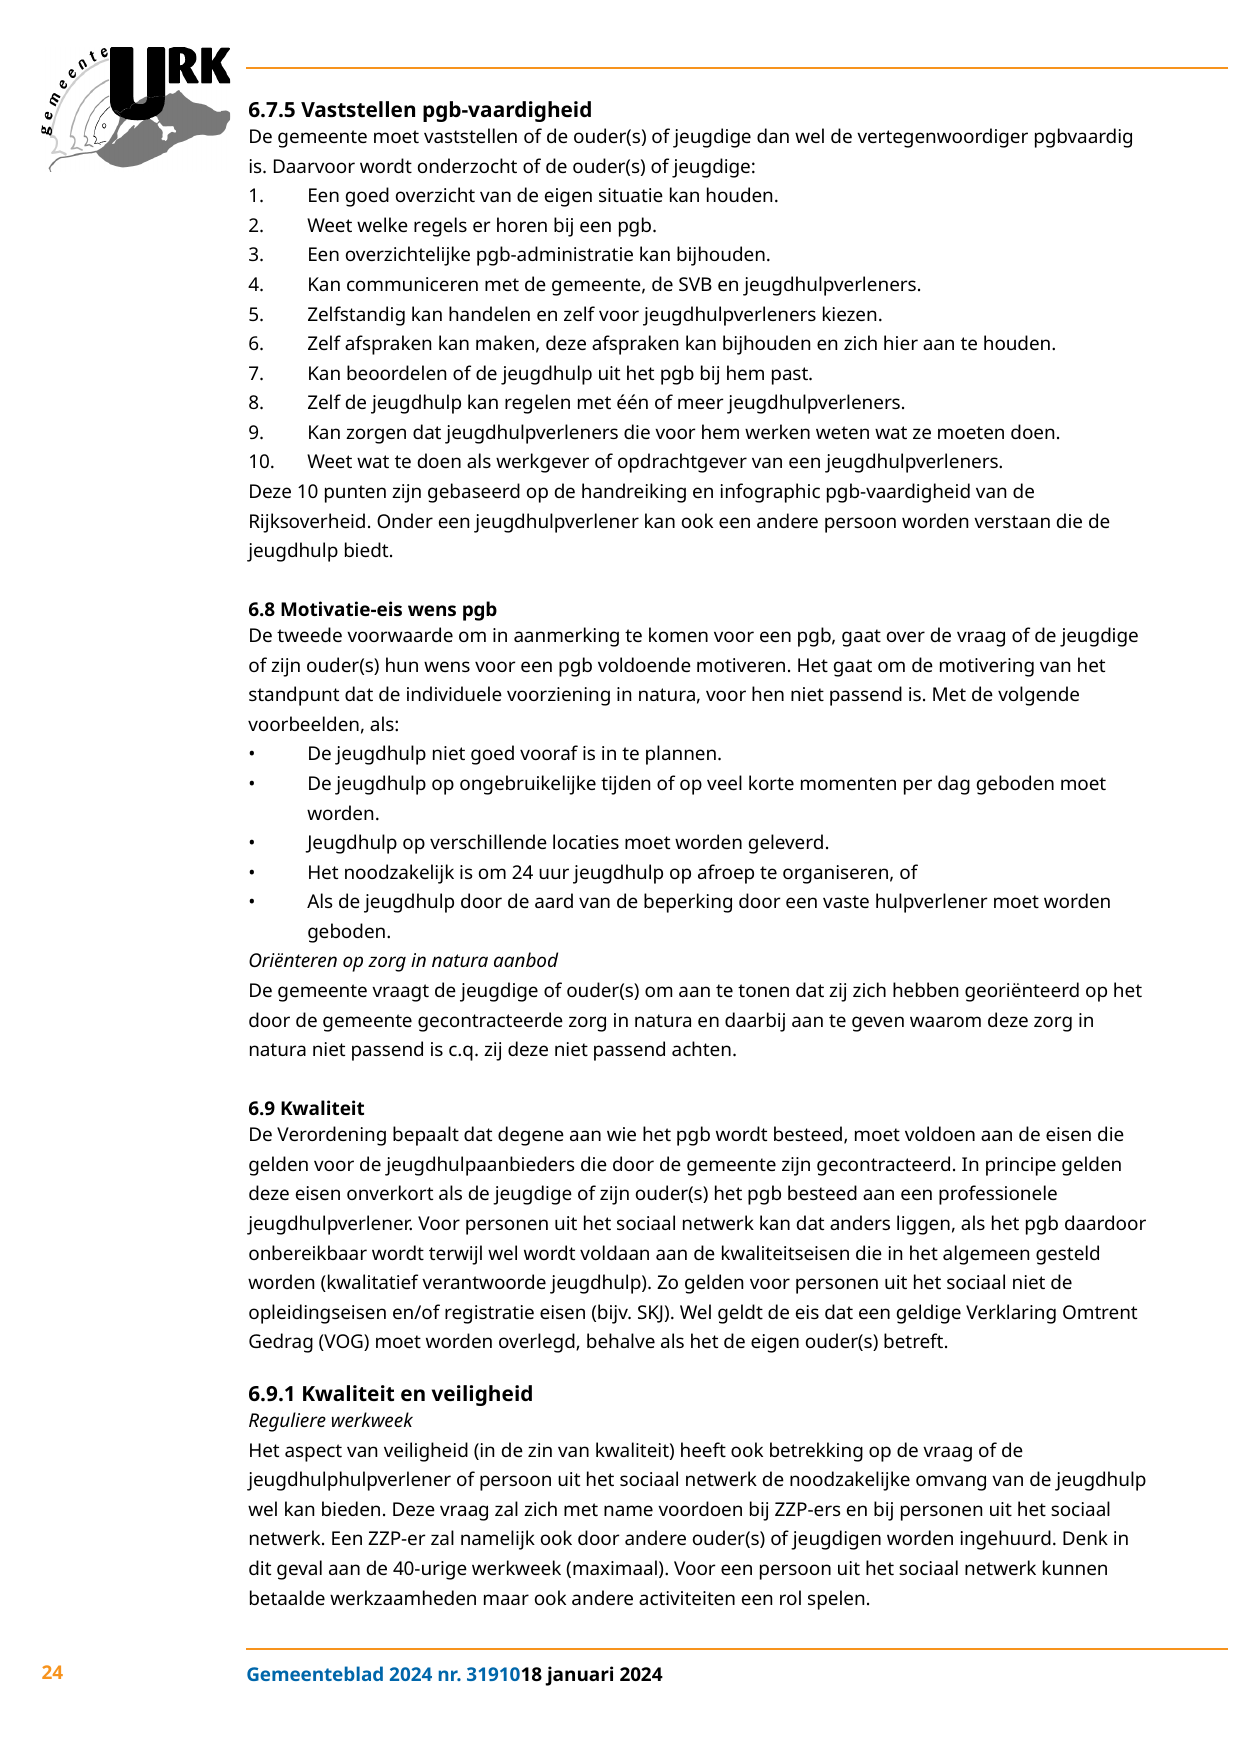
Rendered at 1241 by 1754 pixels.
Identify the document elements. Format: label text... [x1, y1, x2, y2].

text Oriënteren op zorg in natura aanbod [248, 948, 1152, 973]
text 6.9 Kwaliteit [248, 1096, 1152, 1121]
list Een overzichtelijke pgb-administratie kan bijhouden. [248, 242, 1152, 267]
text 6.8 Motivatie-eis wens pgb [248, 597, 1152, 622]
list Weet wat te doen als werkgever of opdrachtgever van een jeugdhulpverleners. [248, 449, 1152, 474]
list Jeugdhulp op verschillende locaties moet worden geleverd. [248, 829, 1152, 855]
list Zelf afspraken kan maken, deze afspraken kan bijhouden en zich hier aan te houden. [248, 330, 1152, 356]
list Zelfstandig kan handelen en zelf voor jeugdhulpverleners kiezen. [248, 301, 1152, 326]
list Zelf de jeugdhulp kan regelen met één of meer jeugdhulpverleners. [248, 389, 1152, 415]
text 6.9.1 Kwaliteit en veiligheid [248, 1379, 1152, 1407]
list De jeugdhulp op ongebruikelijke tijden of op veel korte momenten per dag geboden moet worden. [248, 770, 1152, 826]
text De tweede voorwaarde om in aanmerking te komen voor een pgb, gaat over de vraag of de jeugdige of zijn ouder(s) hun wens voor een pgb voldoende motiveren. Het gaat om de motivering van het standpunt dat de individuele voorziening in natura, voor hen niet passend is. Met de volgende voorbeelden, als: [248, 622, 1152, 737]
list Als de jeugdhulp door de aard van de beperking door een vaste hulpverlener moet worden geboden. [248, 888, 1152, 944]
list Kan zorgen dat jeugdhulpverleners die voor hem werken weten wat ze moeten doen. [248, 419, 1152, 445]
text De gemeente moet vaststellen of de ouder(s) of jeugdige dan wel de vertegenwoordiger pgbvaardig is. Daarvoor wordt onderzocht of de ouder(s) of jeugdige: [248, 123, 1152, 178]
text De Verordening bepaalt dat degene aan wie het pgb wordt besteed, moet voldoen aan de eisen die gelden voor de jeugdhulpaanbieders die door de gemeente zijn gecontracteerd. In principe gelden deze eisen onverkort als de jeugdige of zijn ouder(s) het pgb besteed aan een professionele jeugdhulpverlener. Voor personen uit het sociaal netwerk kan dat anders liggen, als het pgb daardoor onbereikbaar wordt terwijl wel wordt voldaan aan de kwaliteitseisen die in het algemeen gesteld worden (kwalitatief verantwoorde jeugdhulp). Zo gelden voor personen uit het sociaal niet de opleidingseisen en/of registratie eisen (bijv. SKJ). Wel geldt de eis dat een geldige Verklaring Omtrent Gedrag (VOG) moet worden overlegd, behalve als het de eigen ouder(s) betreft. [248, 1121, 1152, 1354]
list Kan beoordelen of de jeugdhulp uit het pgb bij hem past. [248, 360, 1152, 386]
text De gemeente vraagt de jeugdige of ouder(s) om aan te tonen dat zij zich hebben georiënteerd op het door de gemeente gecontracteerde zorg in natura en daarbij aan te geven waarom deze zorg in natura niet passend is c.q. zij deze niet passend achten. [248, 977, 1152, 1062]
text Het aspect van veiligheid (in de zin van kwaliteit) heeft ook betrekking op de vraag of de jeugdhulphulpverlener of persoon uit het sociaal netwerk de noodzakelijke omvang van de jeugdhulp wel kan bieden. Deze vraag zal zich met name voordoen bij ZZP-ers en bij personen uit het sociaal netwerk. Een ZZP-er zal namelijk ook door andere ouder(s) of jeugdigen worden ingehuurd. Denk in dit geval aan de 40-urige werkweek (maximaal). Voor een persoon uit het sociaal netwerk kunnen betaalde werkzaamheden maar ook andere activiteiten een rol spelen. [248, 1437, 1152, 1611]
text Reguliere werkweek [248, 1407, 1152, 1433]
text Deze 10 punten zijn gebaseerd op de handreiking en infographic pgb-vaardigheid van de Rijksoverheid. Onder een jeugdhulpverlener kan ook een andere persoon worden verstaan die de jeugdhulp biedt. [248, 478, 1152, 563]
text 6.7.5 Vaststellen pgb-vaardigheid [248, 95, 1152, 123]
picture [41, 47, 231, 172]
list Een goed overzicht van de eigen situatie kan houden. [248, 182, 1152, 208]
list Het noodzakelijk is om 24 uur jeugdhulp op afroep te organiseren, of [248, 859, 1152, 885]
list Kan communiceren met de gemeente, de SVB en jeugdhulpverleners. [248, 271, 1152, 297]
list Weet welke regels er horen bij een pgb. [248, 212, 1152, 238]
list De jeugdhulp niet goed vooraf is in te plannen. [248, 741, 1152, 766]
